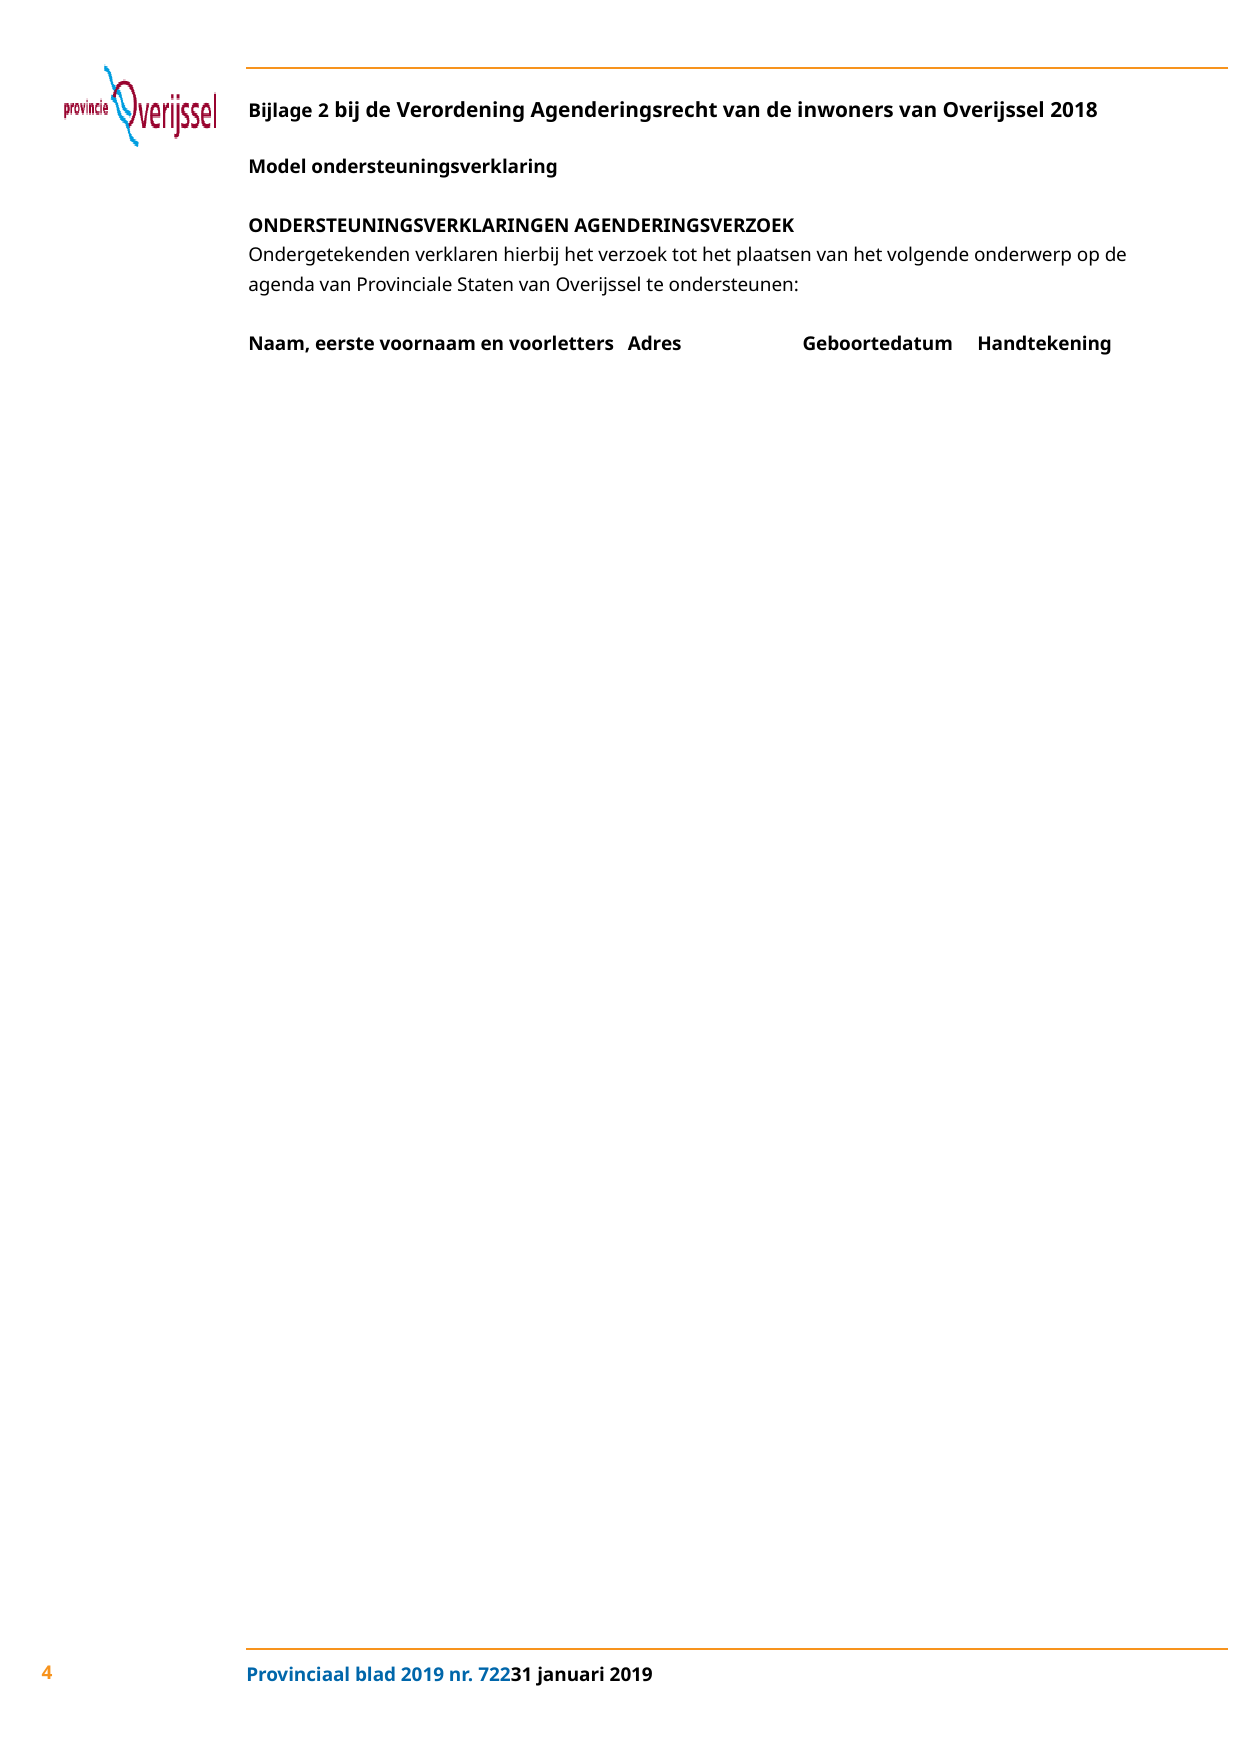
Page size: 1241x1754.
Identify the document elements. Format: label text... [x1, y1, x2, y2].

table_cell [628, 536, 802, 562]
table_cell [802, 511, 977, 536]
table_cell [248, 408, 628, 433]
table_header Handtekening [977, 331, 1152, 356]
table_cell [977, 536, 1152, 562]
table_cell [628, 614, 802, 639]
table_cell [248, 459, 628, 485]
table_cell [248, 639, 628, 665]
table_cell [802, 356, 977, 382]
table_header Adres [628, 331, 802, 356]
table_cell [802, 459, 977, 485]
table_cell [802, 639, 977, 665]
table_cell [977, 562, 1152, 588]
table_cell [628, 511, 802, 536]
table_cell [802, 562, 977, 588]
table_cell [802, 434, 977, 459]
text Bijlage 2 bij de Verordening Agenderingsrecht van de inwoners van Overijssel 2018 [248, 95, 1152, 123]
text ONDERSTEUNINGSVERKLARINGEN AGENDERINGSVERZOEK [248, 212, 1152, 238]
picture [41, 47, 231, 172]
table_cell [248, 614, 628, 639]
table_cell [802, 588, 977, 613]
table_header Naam, eerste voornaam en voorletters [248, 331, 628, 356]
table_cell [628, 408, 802, 433]
text Model ondersteuningsverklaring [248, 153, 1152, 179]
table_cell [248, 356, 628, 382]
table_cell [628, 356, 802, 382]
table_cell [977, 408, 1152, 433]
table_cell [628, 562, 802, 588]
table_cell [977, 356, 1152, 382]
table_cell [248, 434, 628, 459]
table_cell [977, 434, 1152, 459]
table_cell [248, 588, 628, 613]
table_cell [977, 485, 1152, 511]
table_cell [628, 588, 802, 613]
table_cell [977, 382, 1152, 408]
table_header Geboortedatum [802, 331, 977, 356]
table_cell [802, 408, 977, 433]
table_cell [977, 511, 1152, 536]
table_cell [802, 614, 977, 639]
table_cell [977, 459, 1152, 485]
table_cell [248, 562, 628, 588]
table_cell [628, 434, 802, 459]
table_cell [248, 536, 628, 562]
text Ondergetekenden verklaren hierbij het verzoek tot het plaatsen van het volgende onderwerp op de agenda van Provinciale Staten van Overijssel te ondersteunen: [248, 242, 1152, 297]
table_cell [977, 588, 1152, 613]
table_cell [802, 485, 977, 511]
table_cell [248, 382, 628, 408]
table_cell [977, 614, 1152, 639]
table_cell [628, 485, 802, 511]
table_cell [977, 639, 1152, 665]
table_cell [628, 459, 802, 485]
table_cell [628, 382, 802, 408]
table_cell [802, 382, 977, 408]
table_cell [248, 511, 628, 536]
table_cell [802, 536, 977, 562]
table_cell [248, 485, 628, 511]
table_cell [628, 639, 802, 665]
